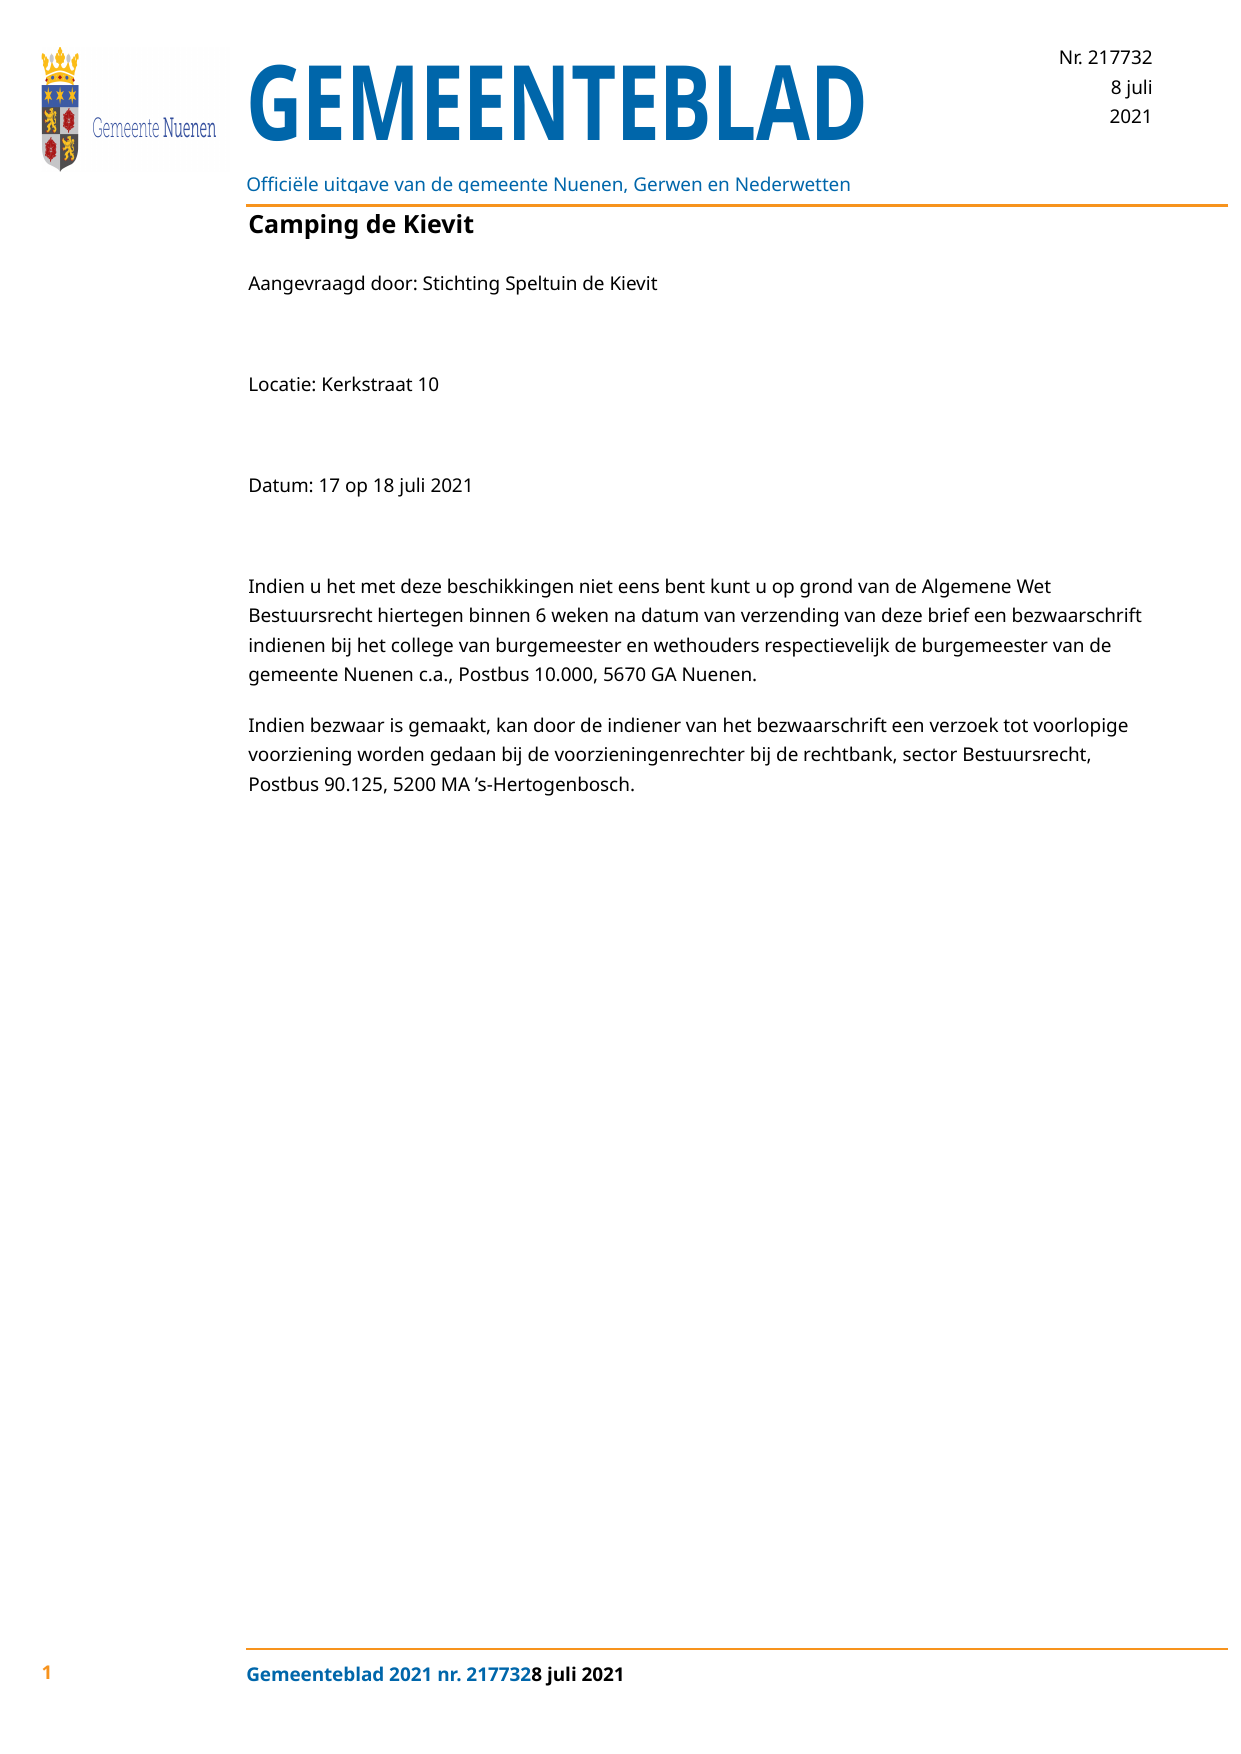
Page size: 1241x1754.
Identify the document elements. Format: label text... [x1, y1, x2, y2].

text Camping de Kievit [248, 207, 1152, 241]
text Aangevraagd door: Stichting Speltuin de Kievit [248, 270, 1152, 296]
text Locatie: Kerkstraat 10 [248, 371, 1152, 397]
text Datum: 17 op 18 juli 2021 [248, 472, 1152, 498]
text Indien u het met deze beschikkingen niet eens bent kunt u op grond van de Algemene Wet Bestuursrecht hiertegen binnen 6 weken na datum van verzending van deze brief een bezwaarschrift indienen bij het college van burgemeester en wethouders respectievelijk de burgemeester van de gemeente Nuenen c.a., Postbus 10.000, 5670 GA Nuenen. [248, 573, 1152, 687]
text Indien bezwaar is gemaakt, kan door de indiener van het bezwaarschrift een verzoek tot voorlopige voorziening worden gedaan bij de voorzieningenrechter bij de rechtbank, sector Bestuursrecht, Postbus 90.125, 5200 MA ’s-Hertogenbosch. [248, 712, 1152, 797]
picture [41, 47, 231, 172]
